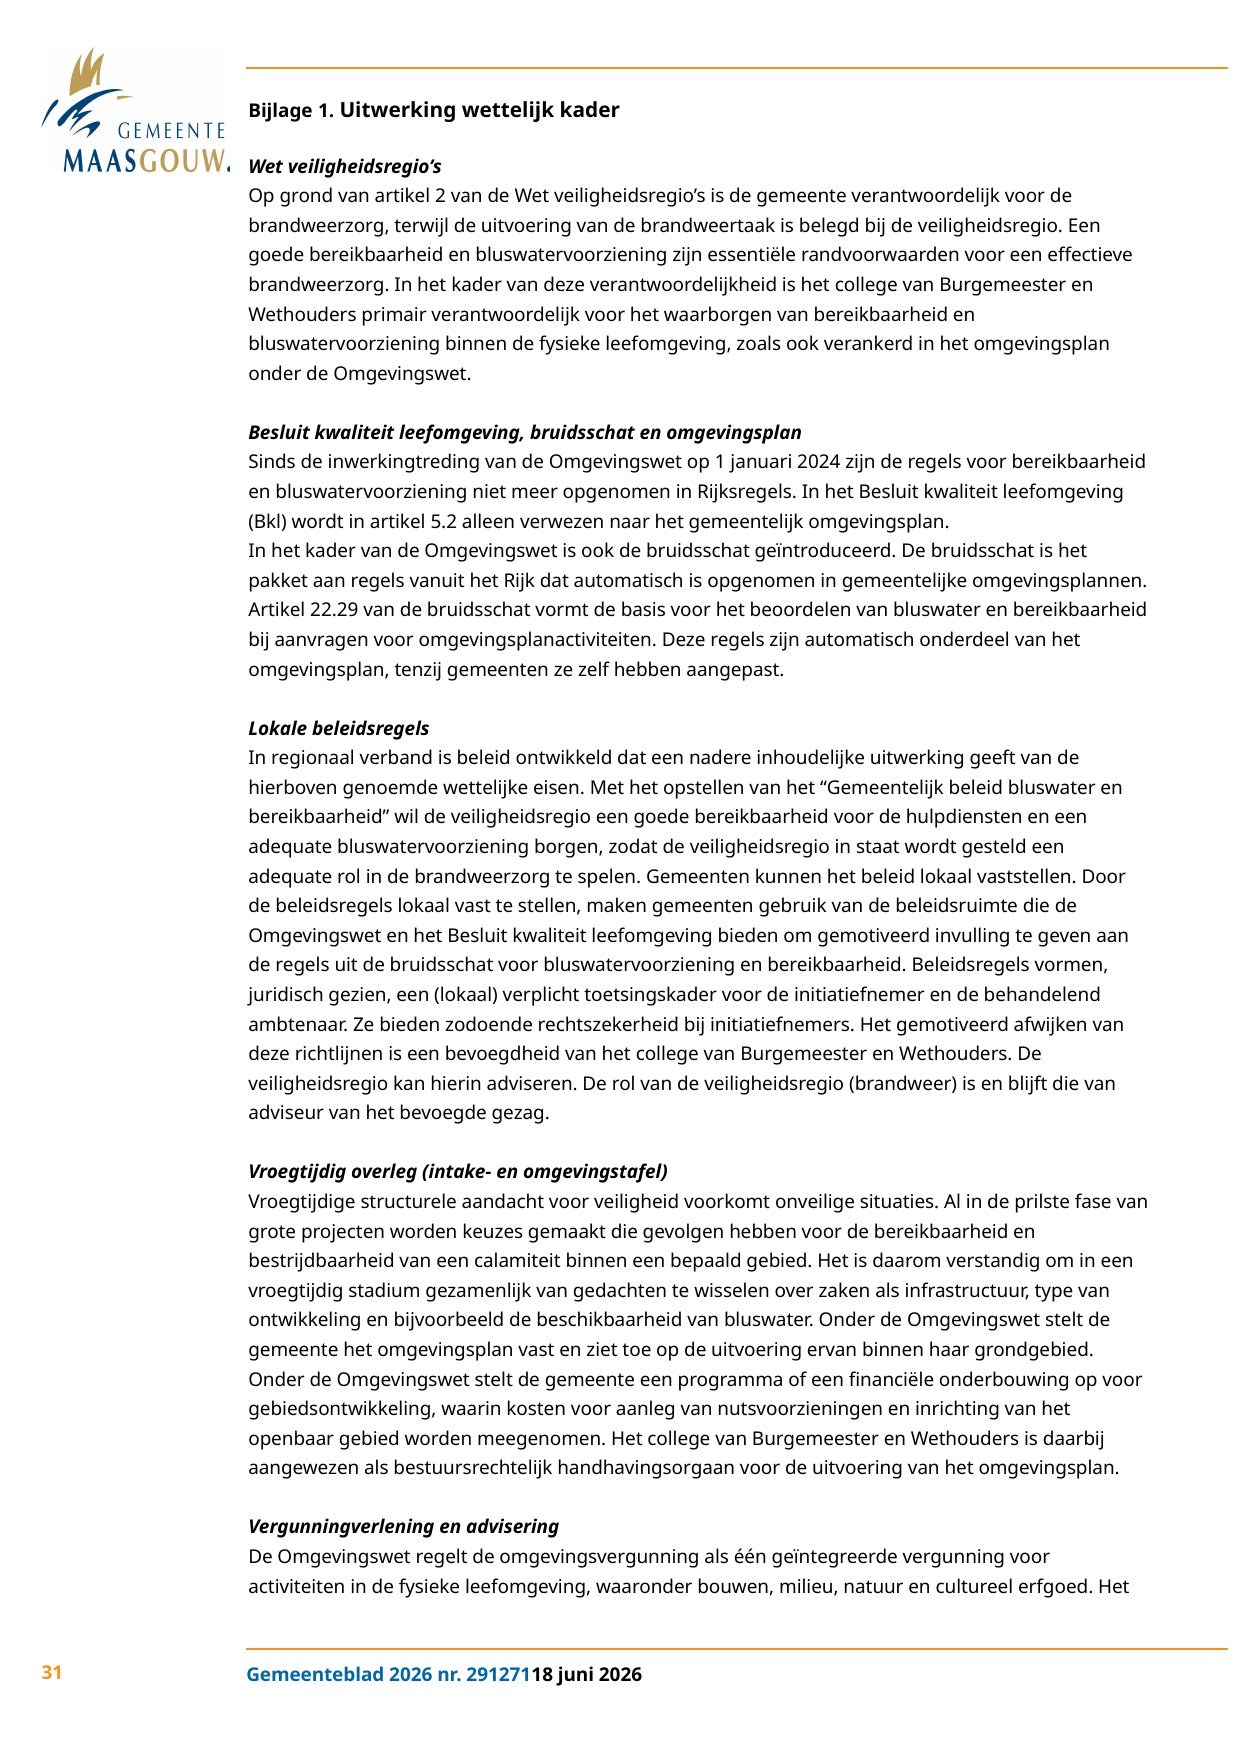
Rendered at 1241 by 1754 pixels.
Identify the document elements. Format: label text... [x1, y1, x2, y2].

text Artikel 22.29 van de bruidsschat vormt de basis voor het beoordelen van bluswater en bereikbaarheid bij aanvragen voor omgevingsplanactiviteiten. Deze regels zijn automatisch onderdeel van het omgevingsplan, tenzij gemeenten ze zelf hebben aangepast. [248, 597, 1152, 682]
text Vroegtijdige structurele aandacht voor veiligheid voorkomt onveilige situaties. Al in de prilste fase van grote projecten worden keuzes gemaakt die gevolgen hebben voor de bereikbaarheid en bestrijdbaarheid van een calamiteit binnen een bepaald gebied. Het is daarom verstandig om in een vroegtijdig stadium gezamenlijk van gedachten te wisselen over zaken als infrastructuur, type van ontwikkeling en bijvoorbeeld de beschikbaarheid van bluswater. Onder de Omgevingswet stelt de gemeente het omgevingsplan vast en ziet toe op de uitvoering ervan binnen haar grondgebied. Onder de Omgevingswet stelt de gemeente een programma of een financiële onderbouwing op voor gebiedsontwikkeling, waarin kosten voor aanleg van nutsvoorzieningen en inrichting van het openbaar gebied worden meegenomen. Het college van Burgemeester en Wethouders is daarbij aangewezen als bestuursrechtelijk handhavingsorgaan voor de uitvoering van het omgevingsplan. [248, 1188, 1152, 1480]
text De Omgevingswet regelt de omgevingsvergunning als één geïntegreerde vergunning voor activiteiten in de fysieke leefomgeving, waaronder bouwen, milieu, natuur en cultureel erfgoed. Het [248, 1543, 1152, 1599]
text Wet veiligheidsregio’s [248, 153, 1152, 179]
text Sinds de inwerkingtreding van de Omgevingswet op 1 januari 2024 zijn de regels voor bereikbaarheid en bluswatervoorziening niet meer opgenomen in Rijksregels. In het Besluit kwaliteit leefomgeving (Bkl) wordt in artikel 5.2 alleen verwezen naar het gemeentelijk omgevingsplan. [248, 449, 1152, 534]
text Besluit kwaliteit leefomgeving, bruidsschat en omgevingsplan [248, 419, 1152, 445]
text In regionaal verband is beleid ontwikkeld dat een nadere inhoudelijke uitwerking geeft van de hierboven genoemde wettelijke eisen. Met het opstellen van het “Gemeentelijk beleid bluswater en bereikbaarheid” wil de veiligheidsregio een goede bereikbaarheid voor de hulpdiensten en een adequate bluswatervoorziening borgen, zodat de veiligheidsregio in staat wordt gesteld een adequate rol in de brandweerzorg te spelen. Gemeenten kunnen het beleid lokaal vaststellen. Door de beleidsregels lokaal vast te stellen, maken gemeenten gebruik van de beleidsruimte die de Omgevingswet en het Besluit kwaliteit leefomgeving bieden om gemotiveerd invulling te geven aan de regels uit de bruidsschat voor bluswatervoorziening en bereikbaarheid. Beleidsregels vormen, juridisch gezien, een (lokaal) verplicht toetsingskader voor de initiatiefnemer en de behandelend ambtenaar. Ze bieden zodoende rechtszekerheid bij initiatiefnemers. Het gemotiveerd afwijken van deze richtlijnen is een bevoegdheid van het college van Burgemeester en Wethouders. De veiligheidsregio kan hierin adviseren. De rol van de veiligheidsregio (brandweer) is en blijft die van adviseur van het bevoegde gezag. [248, 744, 1152, 1125]
text Op grond van artikel 2 van de Wet veiligheidsregio’s is de gemeente verantwoordelijk voor de brandweerzorg, terwijl de uitvoering van de brandweertaak is belegd bij de veiligheidsregio. Een goede bereikbaarheid en bluswatervoorziening zijn essentiële randvoorwaarden voor een effectieve brandweerzorg. In het kader van deze verantwoordelijkheid is het college van Burgemeester en Wethouders primair verantwoordelijk voor het waarborgen van bereikbaarheid en bluswatervoorziening binnen de fysieke leefomgeving, zoals ook verankerd in het omgevingsplan onder de Omgevingswet. [248, 182, 1152, 386]
picture [41, 47, 231, 172]
text Vergunningverlening en advisering [248, 1514, 1152, 1539]
text Vroegtijdig overleg (intake- en omgevingstafel) [248, 1159, 1152, 1184]
text Lokale beleidsregels [248, 715, 1152, 741]
text In het kader van de Omgevingswet is ook de bruidsschat geïntroduceerd. De bruidsschat is het pakket aan regels vanuit het Rijk dat automatisch is opgenomen in gemeentelijke omgevingsplannen. [248, 537, 1152, 593]
text Bijlage 1. Uitwerking wettelijk kader [248, 95, 1152, 123]
